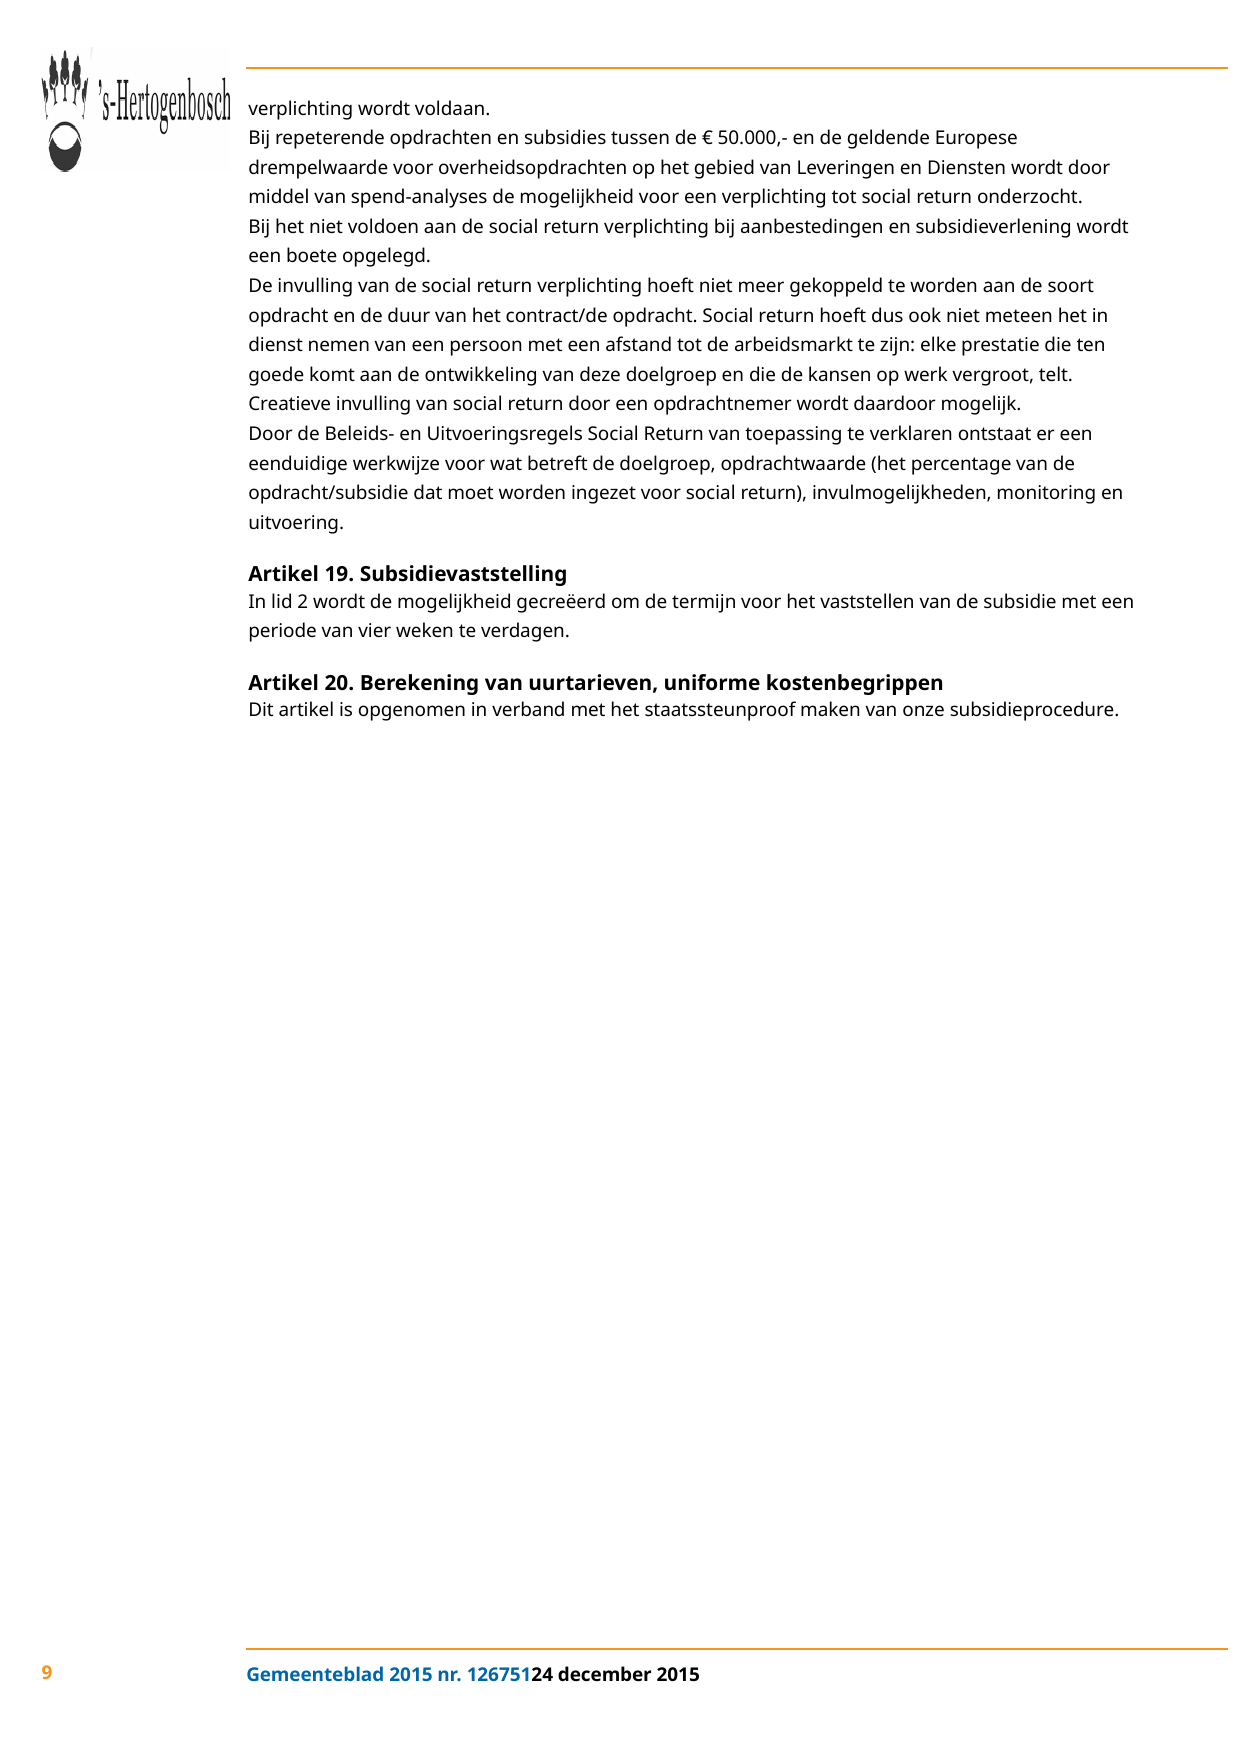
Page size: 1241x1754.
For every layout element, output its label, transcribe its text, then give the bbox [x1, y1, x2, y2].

text verplichting wordt voldaan. [248, 95, 1152, 121]
text De invulling van de social return verplichting hoeft niet meer gekoppeld te worden aan de soort opdracht en de duur van het contract/de opdracht. Social return hoeft dus ook niet meteen het in dienst nemen van een persoon met een afstand tot de arbeidsmarkt te zijn: elke prestatie die ten goede komt aan de ontwikkeling van deze doelgroep en die de kansen op werk vergroot, telt. Creatieve invulling van social return door een opdrachtnemer wordt daardoor mogelijk. [248, 272, 1152, 416]
picture [41, 47, 231, 172]
text Bij repeterende opdrachten en subsidies tussen de € 50.000,- en de geldende Europese drempelwaarde voor overheidsopdrachten op het gebied van Leveringen en Diensten wordt door middel van spend-analyses de mogelijkheid voor een verplichting tot social return onderzocht. [248, 124, 1152, 209]
text In lid 2 wordt de mogelijkheid gecreëerd om de termijn voor het vaststellen van de subsidie met een periode van vier weken te verdagen. [248, 588, 1152, 643]
text Artikel 20. Berekening van uurtarieven, uniforme kostenbegrippen [248, 668, 1152, 696]
text Bij het niet voldoen aan de social return verplichting bij aanbestedingen en subsidieverlening wordt een boete opgelegd. [248, 213, 1152, 268]
text Dit artikel is opgenomen in verband met het staatssteunproof maken van onze subsidieprocedure. [248, 696, 1152, 722]
text Artikel 19. Subsidievaststelling [248, 559, 1152, 588]
text Door de Beleids- en Uitvoeringsregels Social Return van toepassing te verklaren ontstaat er een eenduidige werkwijze voor wat betreft de doelgroep, opdrachtwaarde (het percentage van de opdracht/subsidie dat moet worden ingezet voor social return), invulmogelijkheden, monitoring en uitvoering. [248, 420, 1152, 535]
